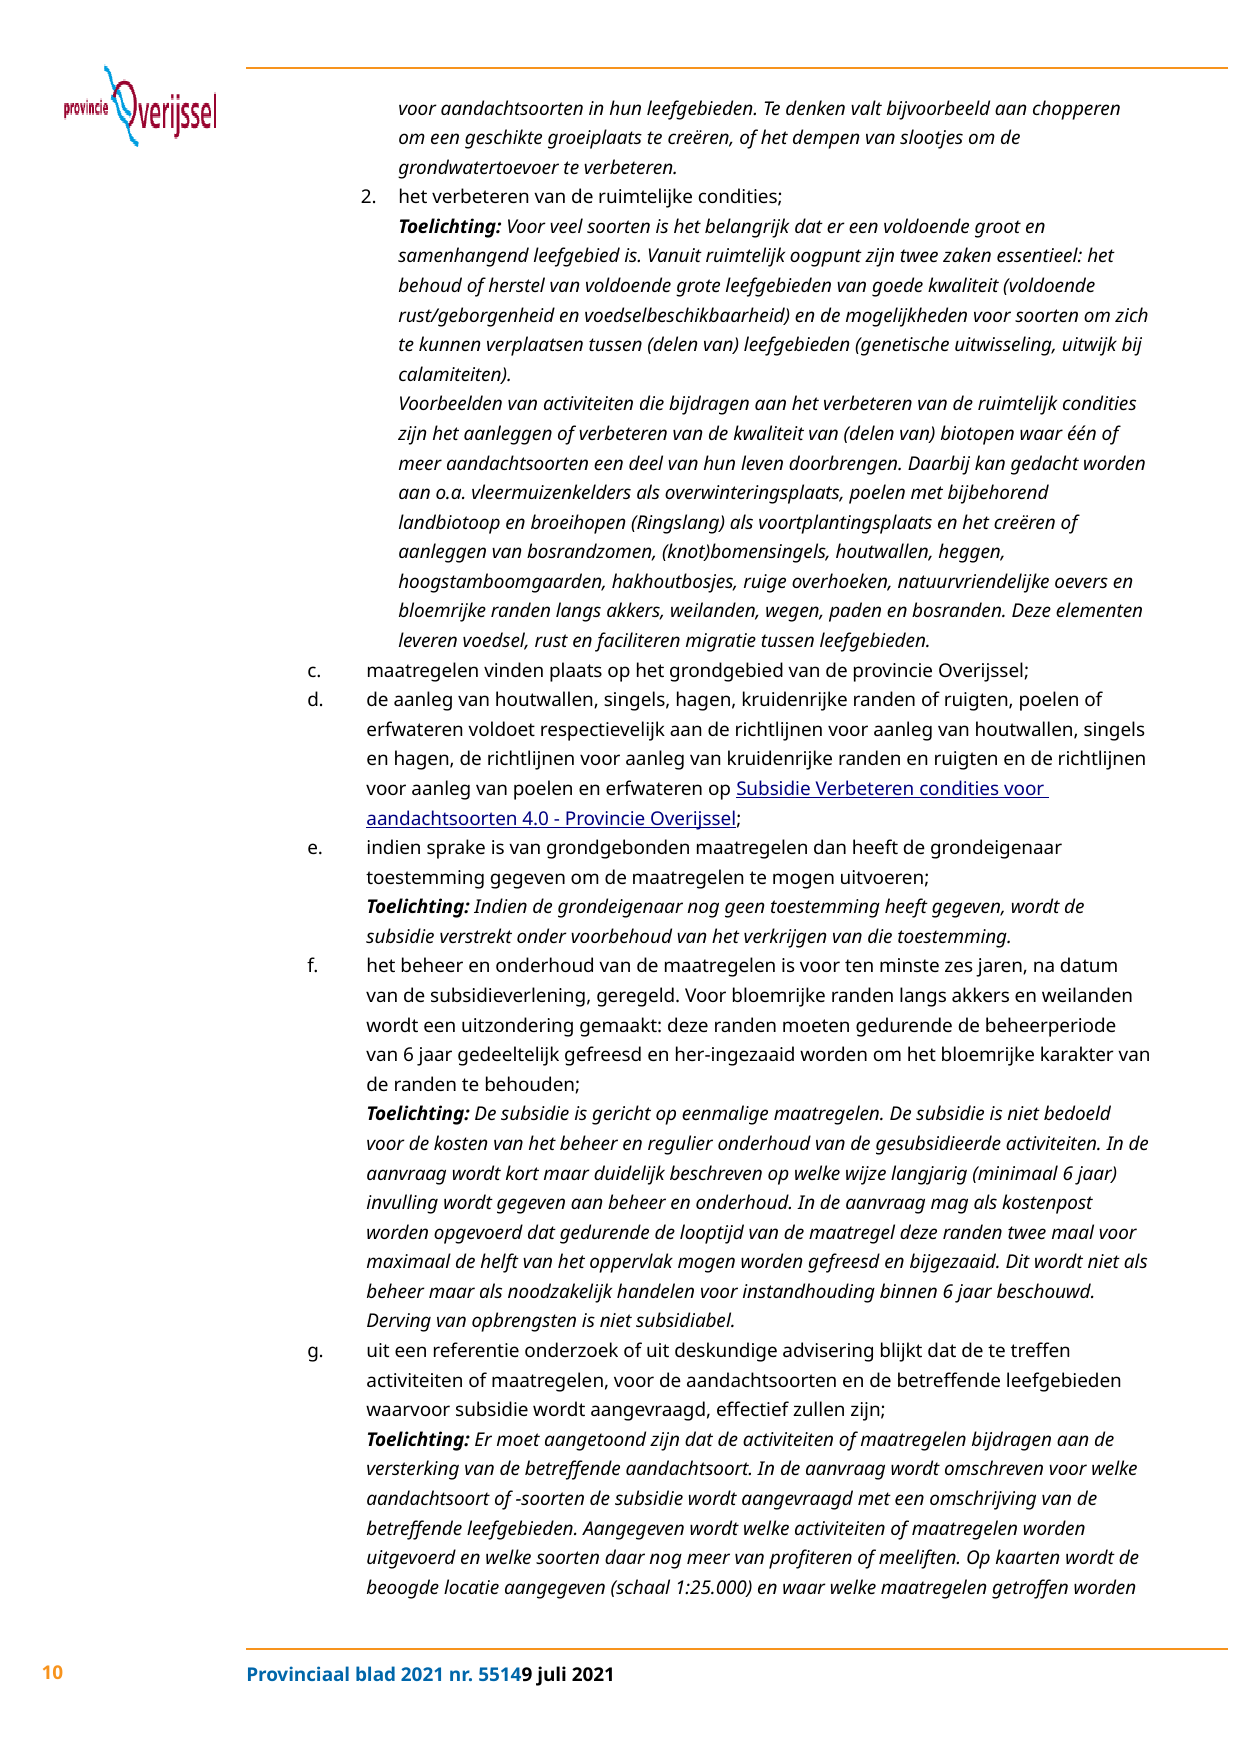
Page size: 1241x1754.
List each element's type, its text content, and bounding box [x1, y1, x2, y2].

picture [41, 47, 231, 172]
list de aanleg van houtwallen, singels, hagen, kruidenrijke randen of ruigten, poelen of erfwateren voldoet respectievelijk aan de richtlijnen voor aanleg van houtwallen, singels en hagen, de richtlijnen voor aanleg van kruidenrijke randen en ruigten en de richtlijnen voor aanleg van poelen en erfwateren op Subsidie Verbeteren condities voor aandachtsoorten 4.0 - Provincie Overijssel; [307, 686, 1152, 831]
list Toelichting: Voor veel soorten is het belangrijk dat er een voldoende groot en samenhangend leefgebied is. Vanuit ruimtelijk oogpunt zijn twee zaken essentieel: het behoud of herstel van voldoende grote leefgebieden van goede kwaliteit (voldoende rust/geborgenheid en voedselbeschikbaarheid) en de mogelijkheden voor soorten om zich te kunnen verplaatsen tussen (delen van) leefgebieden (genetische uitwisseling, uitwijk bij calamiteiten). [361, 213, 1152, 387]
list Toelichting: De subsidie is gericht op eenmalige maatregelen. De subsidie is niet bedoeld voor de kosten van het beheer en regulier onderhoud van de gesubsidieerde activiteiten. In de aanvraag wordt kort maar duidelijk beschreven op welke wijze langjarig (minimaal 6 jaar) invulling wordt gegeven aan beheer en onderhoud. In de aanvraag mag als kostenpost worden opgevoerd dat gedurende de looptijd van de maatregel deze randen twee maal voor maximaal de helft van het oppervlak mogen worden gefreesd en bijgezaaid. Dit wordt niet als beheer maar als noodzakelijk handelen voor instandhouding binnen 6 jaar beschouwd. Derving van opbrengsten is niet subsidiabel. [307, 1101, 1152, 1333]
list Toelichting: Indien de grondeigenaar nog geen toestemming heeft gegeven, wordt de subsidie verstrekt onder voorbehoud van het verkrijgen van die toestemming. [307, 893, 1152, 949]
list Voorbeelden van activiteiten die bijdragen aan het verbeteren van de ruimtelijk condities zijn het aanleggen of verbeteren van de kwaliteit van (delen van) biotopen waar één of meer aandachtsoorten een deel van hun leven doorbrengen. Daarbij kan gedacht worden aan o.a. vleermuizenkelders als overwinteringsplaats, poelen met bijbehorend landbiotoop en broeihopen (Ringslang) als voortplantingsplaats en het creëren of aanleggen van bosrandzomen, (knot)bomensingels, houtwallen, heggen, hoogstamboomgaarden, hakhoutbosjes, ruige overhoeken, natuurvriendelijke oevers en bloemrijke randen langs akkers, weilanden, wegen, paden en bosranden. Deze elementen leveren voedsel, rust en faciliteren migratie tussen leefgebieden. [361, 391, 1152, 653]
list Toelichting: Er moet aangetoond zijn dat de activiteiten of maatregelen bijdragen aan de versterking van de betreffende aandachtsoort. In de aanvraag wordt omschreven voor welke aandachtsoort of -soorten de subsidie wordt aangevraagd met een omschrijving van de betreffende leefgebieden. Aangegeven wordt welke activiteiten of maatregelen worden uitgevoerd en welke soorten daar nog meer van profiteren of meeliften. Op kaarten wordt de beoogde locatie aangegeven (schaal 1:25.000) en waar welke maatregelen getroffen worden [307, 1426, 1152, 1600]
list voor aandachtsoorten in hun leefgebieden. Te denken valt bijvoorbeeld aan chopperen om een geschikte groeiplaats te creëren, of het dempen van slootjes om de grondwatertoevoer te verbeteren. [361, 95, 1152, 180]
list het beheer en onderhoud van de maatregelen is voor ten minste zes jaren, na datum van de subsidieverlening, geregeld. Voor bloemrijke randen langs akkers en weilanden wordt een uitzondering gemaakt: deze randen moeten gedurende de beheerperiode van 6 jaar gedeeltelijk gefreesd en her-ingezaaid worden om het bloemrijke karakter van de randen te behouden; [307, 953, 1152, 1097]
list uit een referentie onderzoek of uit deskundige advisering blijkt dat de te treffen activiteiten of maatregelen, voor de aandachtsoorten en de betreffende leefgebieden waarvoor subsidie wordt aangevraagd, effectief zullen zijn; [307, 1337, 1152, 1422]
list indien sprake is van grondgebonden maatregelen dan heeft de grondeigenaar toestemming gegeven om de maatregelen te mogen uitvoeren; [307, 834, 1152, 890]
list maatregelen vinden plaats op het grondgebied van de provincie Overijssel; [307, 657, 1152, 683]
list het verbeteren van de ruimtelijke condities; [361, 183, 1152, 209]
